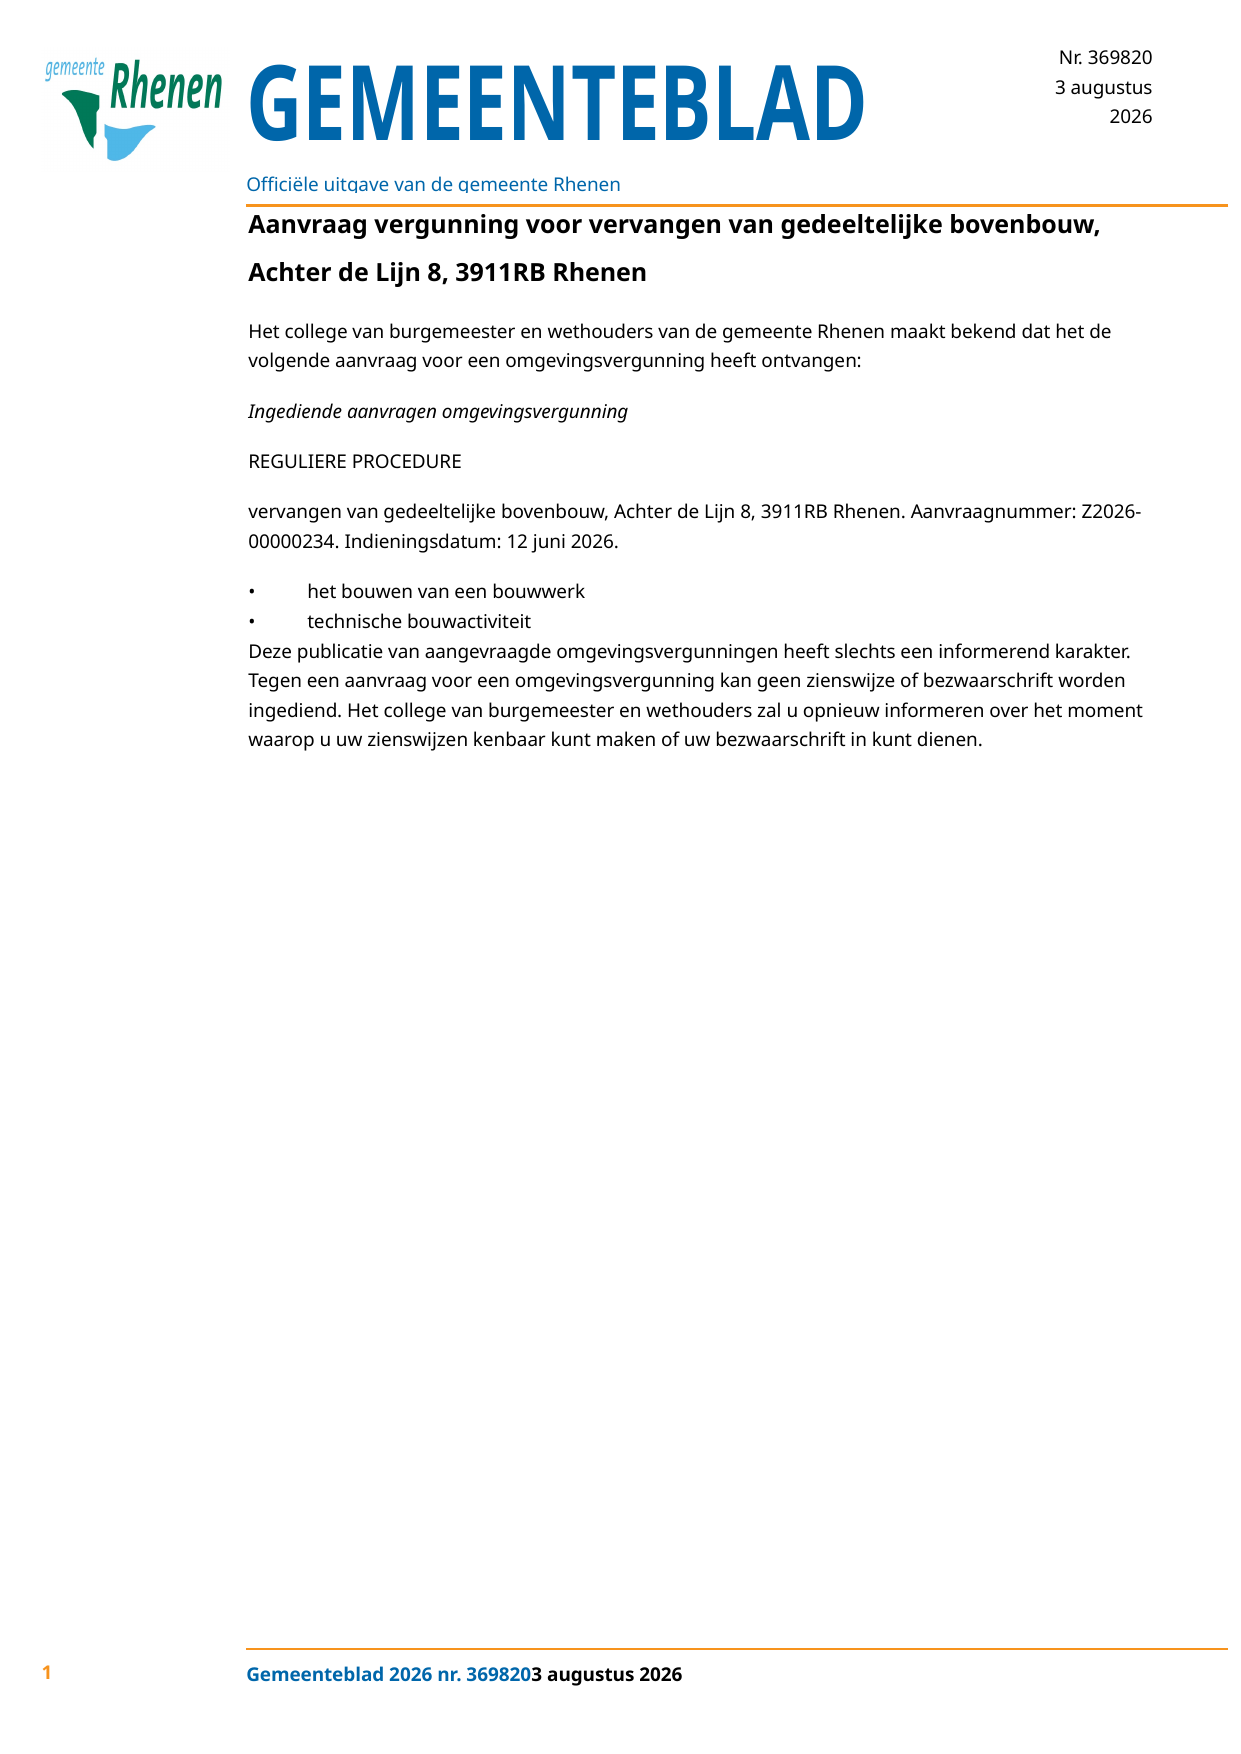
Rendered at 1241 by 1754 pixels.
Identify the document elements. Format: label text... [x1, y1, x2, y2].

text REGULIERE PROCEDURE [248, 448, 1152, 474]
list technische bouwactiviteit [248, 608, 1152, 634]
text Het college van burgemeester en wethouders van de gemeente Rhenen maakt bekend dat het de volgende aanvraag voor een omgevingsvergunning heeft ontvangen: [248, 318, 1152, 373]
picture [41, 47, 231, 172]
list het bouwen van een bouwwerk [248, 579, 1152, 604]
text vervangen van gedeeltelijke bovenbouw, Achter de Lijn 8, 3911RB Rhenen. Aanvraagnummer: Z2026-00000234. Indieningsdatum: 12 juni 2026. [248, 499, 1152, 554]
text Ingediende aanvragen omgevingsvergunning [248, 398, 1152, 424]
text Aanvraag vergunning voor vervangen van gedeeltelijke bovenbouw, Achter de Lijn 8, 3911RB Rhenen [248, 207, 1152, 288]
text Deze publicatie van aangevraagde omgevingsvergunningen heeft slechts een informerend karakter. Tegen een aanvraag voor een omgevingsvergunning kan geen zienswijze of bezwaarschrift worden ingediend. Het college van burgemeester en wethouders zal u opnieuw informeren over het moment waarop u uw zienswijzen kenbaar kunt maken of uw bezwaarschrift in kunt dienen. [248, 638, 1152, 752]
